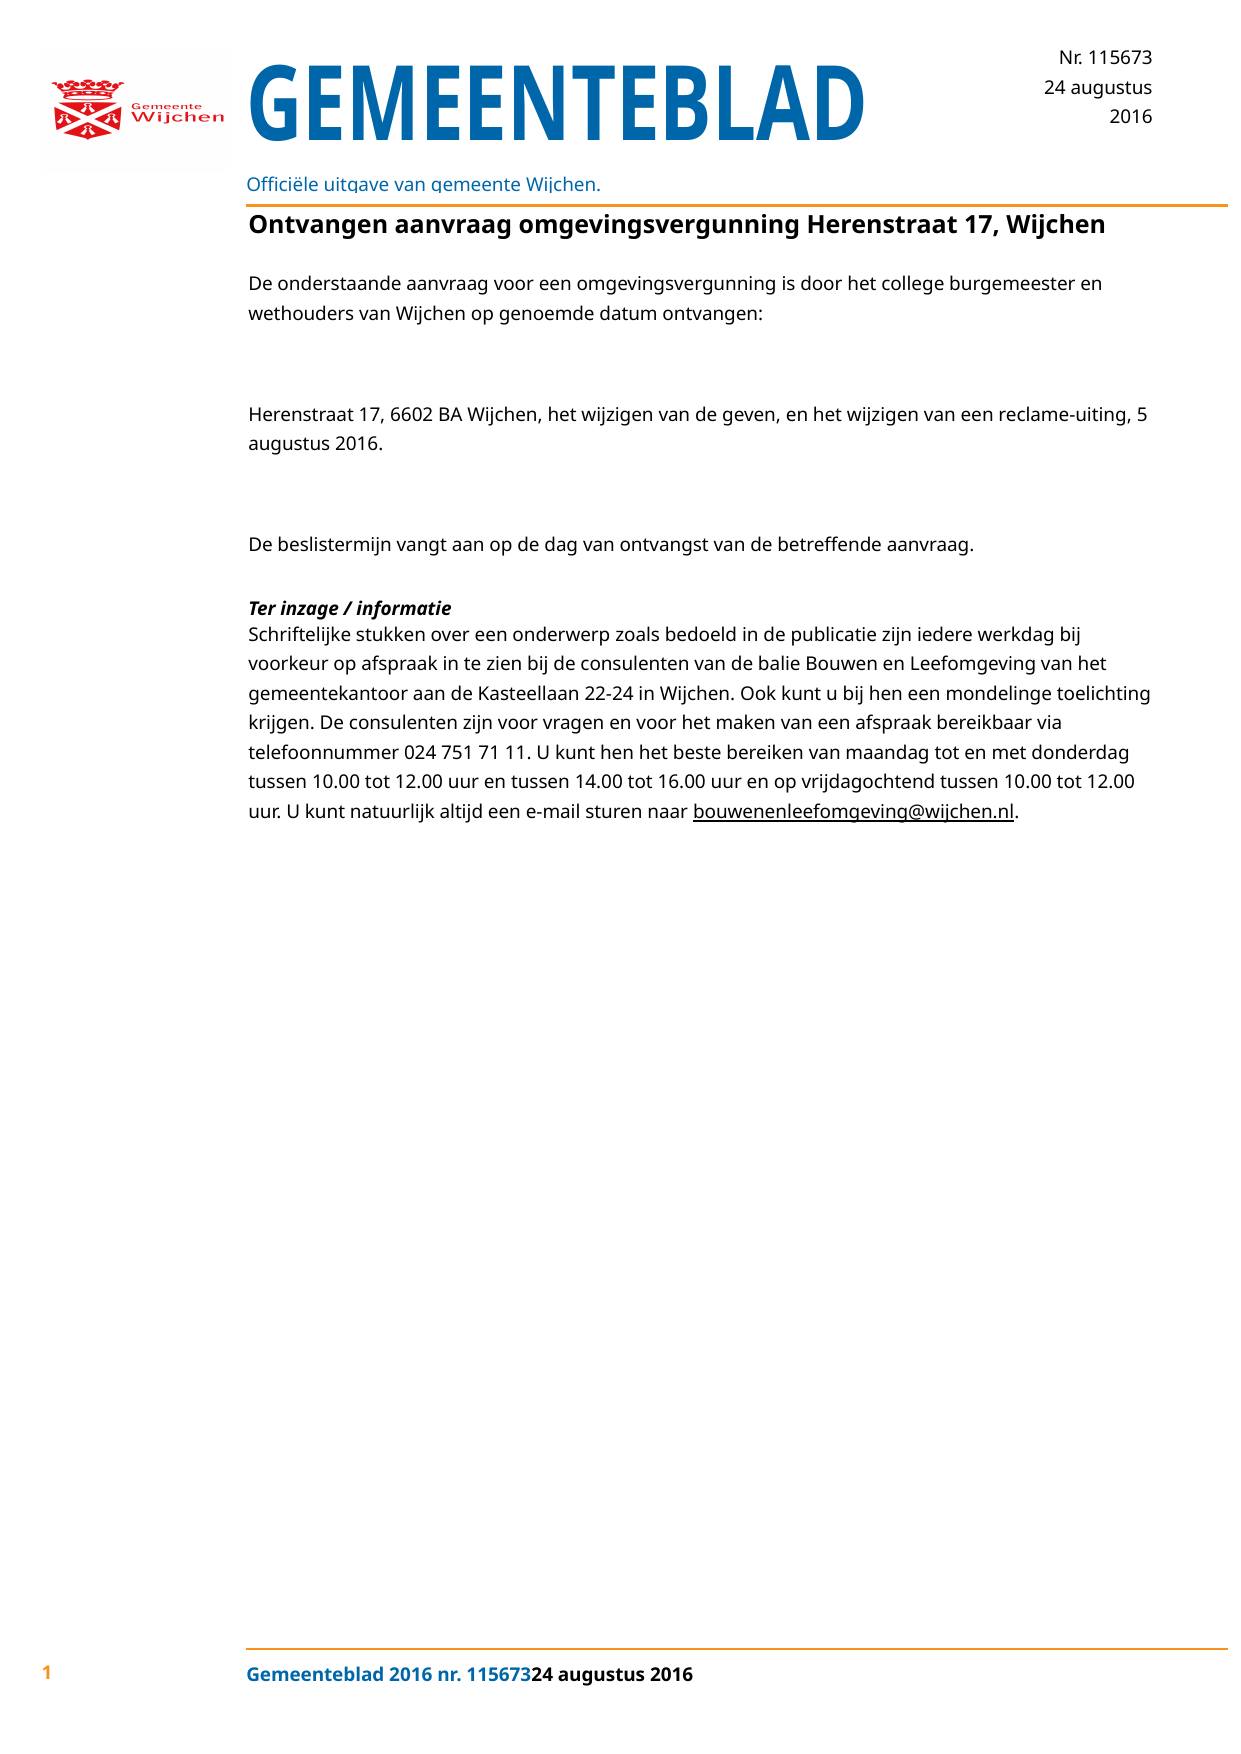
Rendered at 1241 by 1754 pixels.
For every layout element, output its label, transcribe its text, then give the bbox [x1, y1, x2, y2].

text Ter inzage / informatie [248, 595, 1152, 621]
text Herenstraat 17, 6602 BA Wijchen, het wijzigen van de geven, en het wijzigen van een reclame-uiting, 5 augustus 2016. [248, 401, 1152, 456]
picture [41, 47, 231, 172]
text De onderstaande aanvraag voor een omgevingsvergunning is door het college burgemeester en wethouders van Wijchen op genoemde datum ontvangen: [248, 270, 1152, 326]
text Ontvangen aanvraag omgevingsvergunning Herenstraat 17, Wijchen [248, 207, 1152, 241]
text Schriftelijke stukken over een onderwerp zoals bedoeld in de publicatie zijn iedere werkdag bij voorkeur op afspraak in te zien bij de consulenten van de balie Bouwen en Leefomgeving van het gemeentekantoor aan de Kasteellaan 22-24 in Wijchen. Ook kunt u bij hen een mondelinge toelichting krijgen. De consulenten zijn voor vragen en voor het maken van een afspraak bereikbaar via telefoonnummer 024 751 71 11. U kunt hen het beste bereiken van maandag tot en met donderdag tussen 10.00 tot 12.00 uur en tussen 14.00 tot 16.00 uur en op vrijdagochtend tussen 10.00 tot 12.00 uur. U kunt natuurlijk altijd een e-mail sturen naar bouwenenleefomgeving@wijchen.nl. [248, 621, 1152, 824]
text De beslistermijn vangt aan op de dag van ontvangst van de betreffende aanvraag. [248, 531, 1152, 557]
